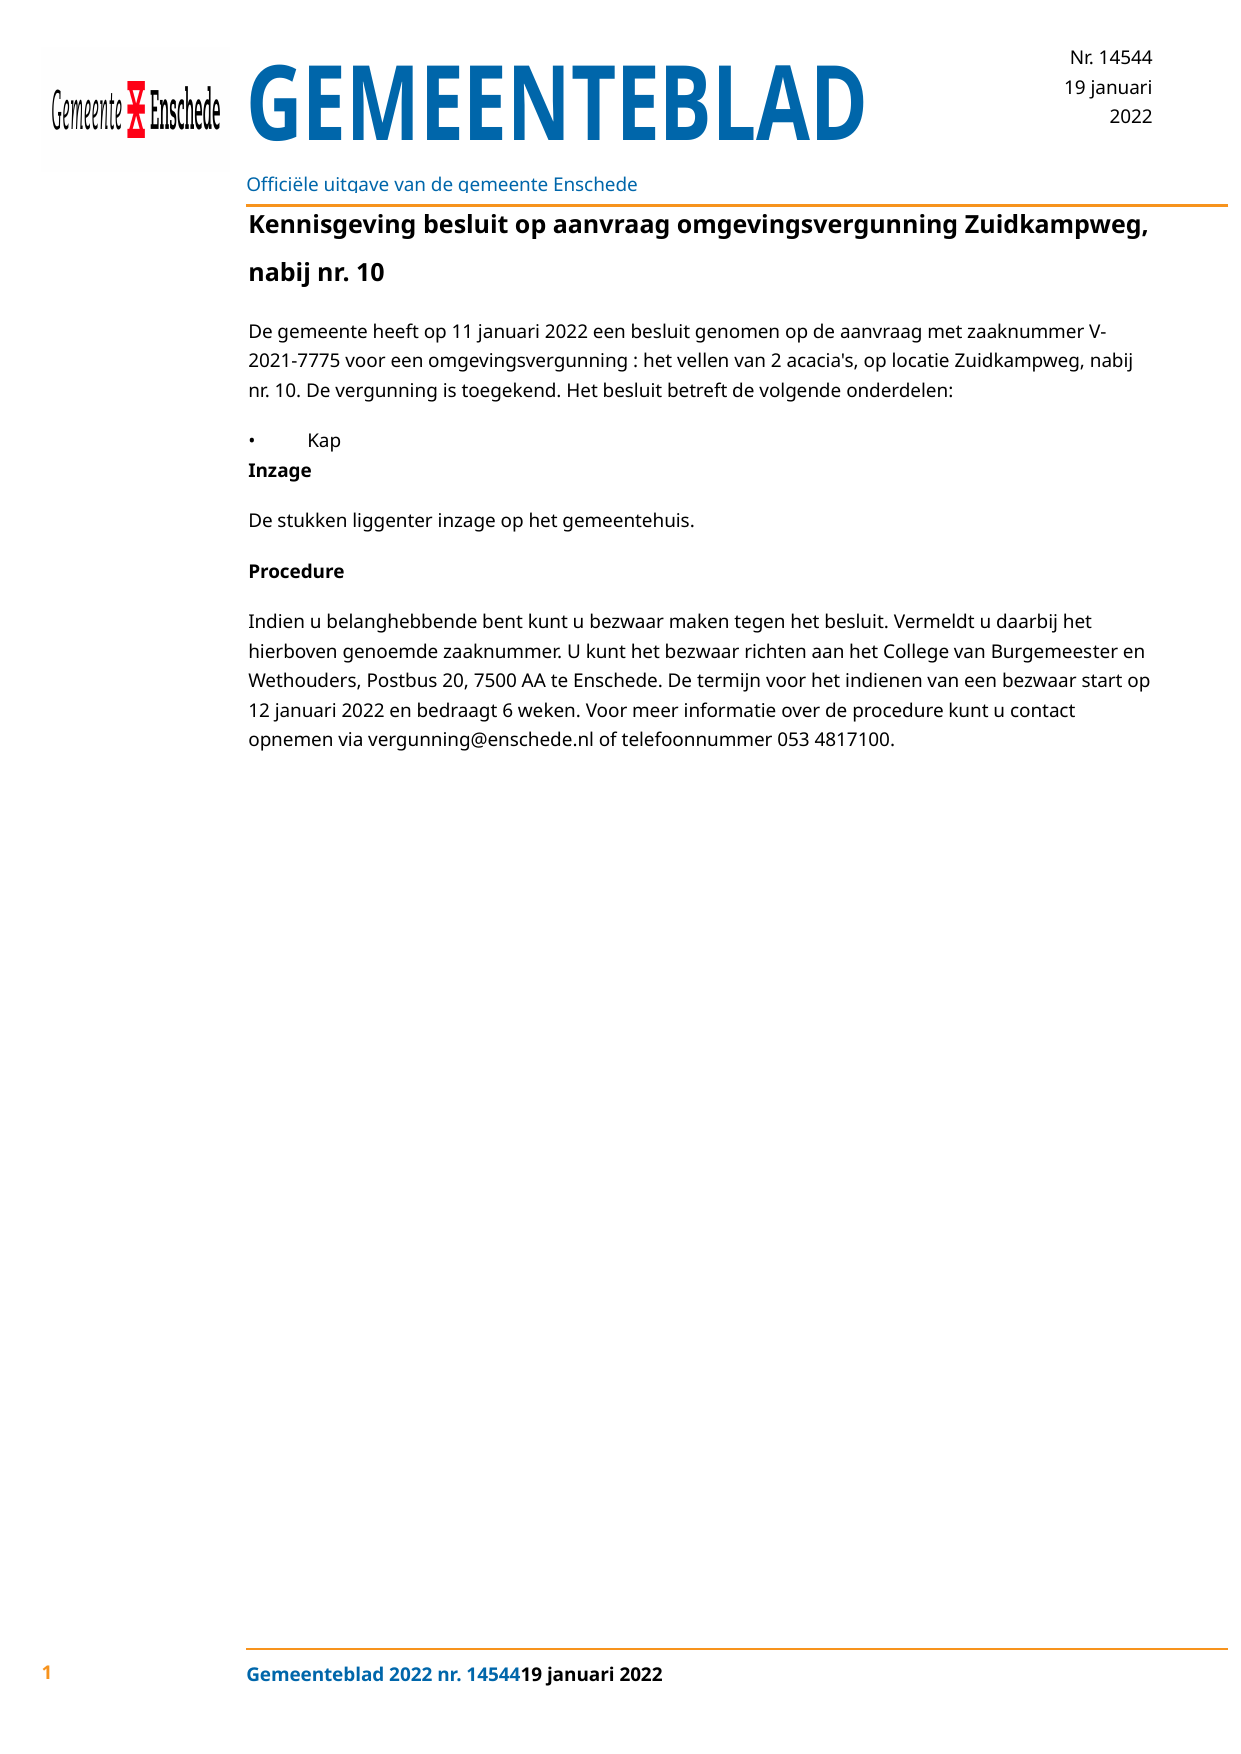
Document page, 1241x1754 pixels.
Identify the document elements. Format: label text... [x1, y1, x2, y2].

picture [41, 47, 231, 172]
text Kennisgeving besluit op aanvraag omgevingsvergunning Zuidkampweg, nabij nr. 10 [248, 207, 1152, 288]
text De stukken liggenter inzage op het gemeentehuis. [248, 507, 1152, 533]
list Kap [248, 427, 1152, 453]
text Procedure [248, 558, 1152, 584]
text Inzage [248, 457, 1152, 483]
text De gemeente heeft op 11 januari 2022 een besluit genomen op de aanvraag met zaaknummer V-2021-7775 voor een omgevingsvergunning : het vellen van 2 acacia's, op locatie Zuidkampweg, nabij nr. 10. De vergunning is toegekend. Het besluit betreft de volgende onderdelen: [248, 318, 1152, 403]
text Indien u belanghebbende bent kunt u bezwaar maken tegen het besluit. Vermeldt u daarbij het hierboven genoemde zaaknummer. U kunt het bezwaar richten aan het College van Burgemees­ter en Wethouders, Postbus 20, 7500 AA te Enschede. De termijn voor het indienen van een bezwaar start op 12 januari 2022 en bedraagt 6 weken. Voor meer informatie over de procedure kunt u contact opnemen via vergunning@enschede.nl of telefoonnummer 053 4817100. [248, 608, 1152, 752]
